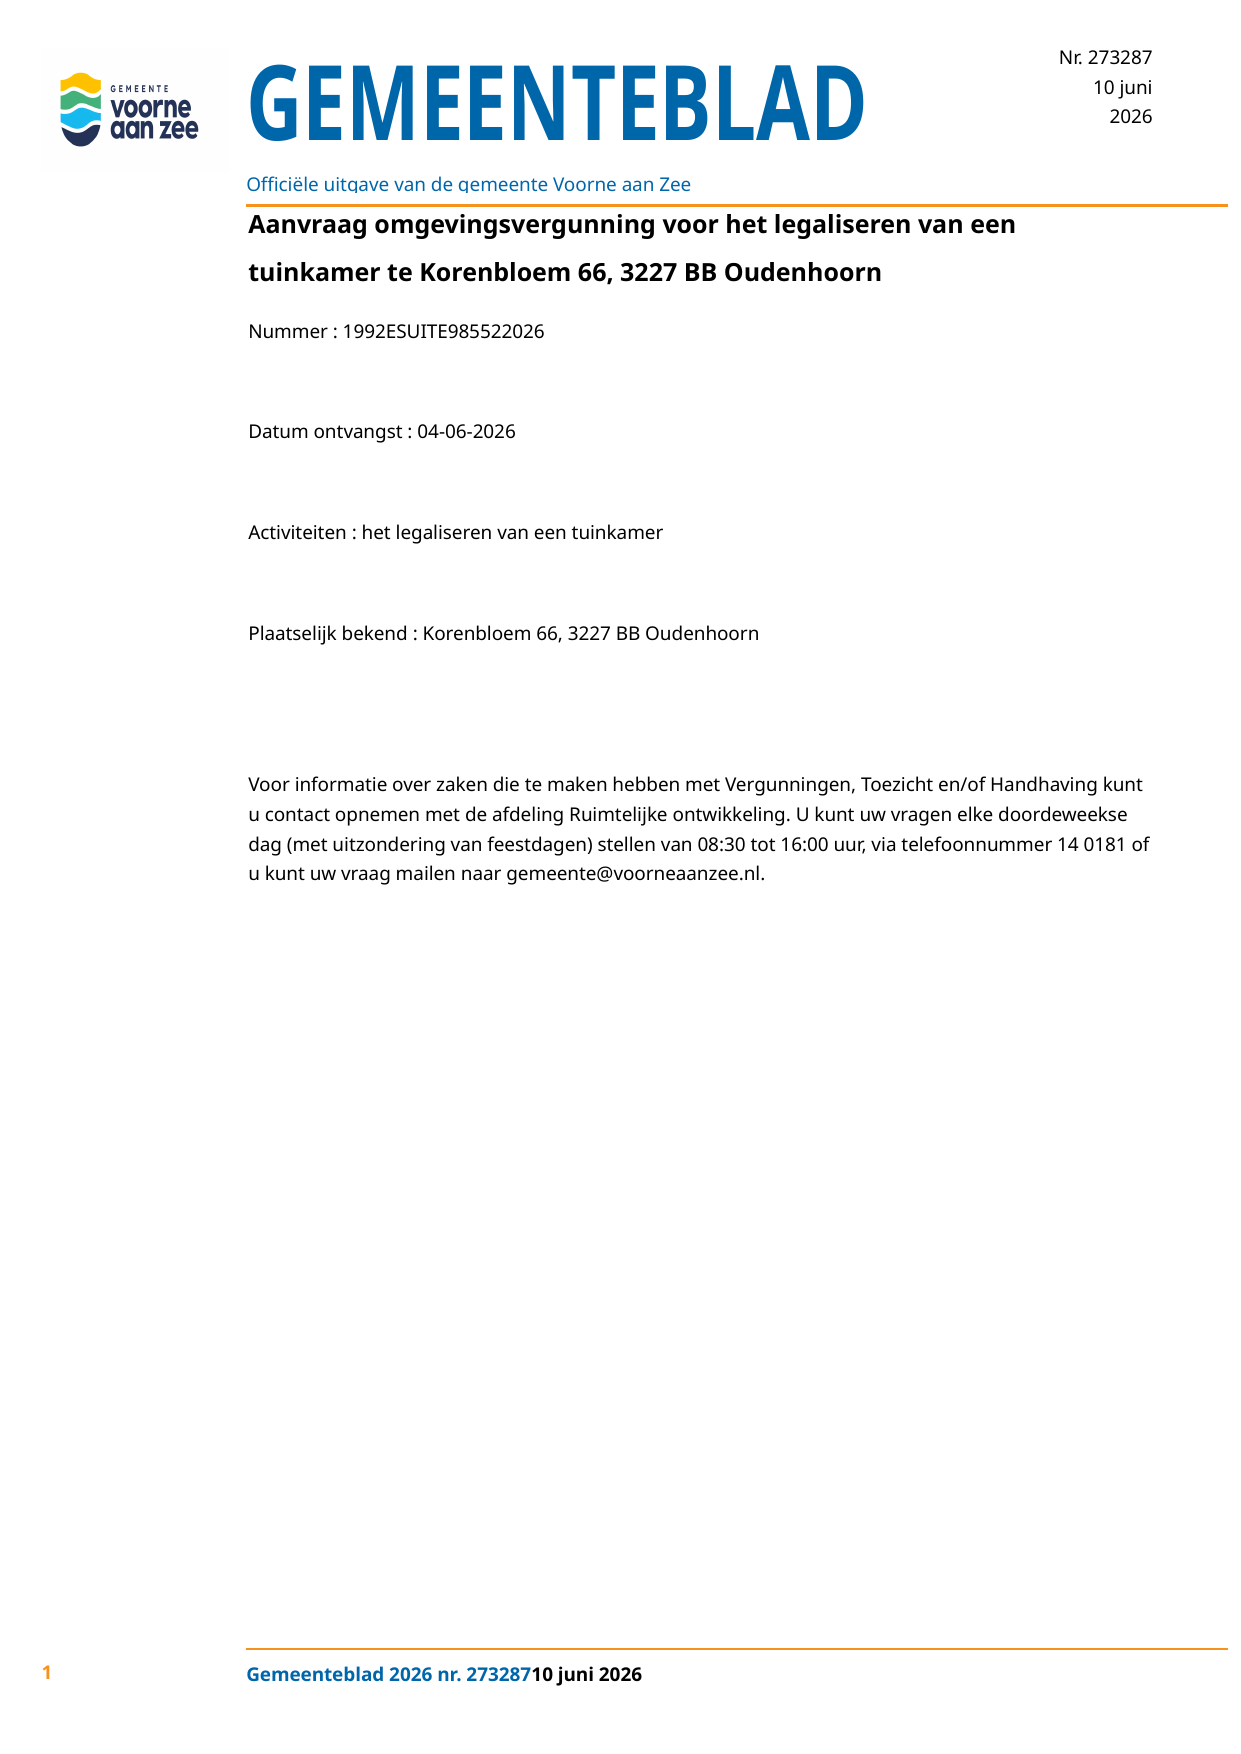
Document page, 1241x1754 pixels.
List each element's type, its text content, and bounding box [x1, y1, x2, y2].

text Voor informatie over zaken die te maken hebben met Vergunningen, Toezicht en/of Handhaving kunt u contact opnemen met de afdeling Ruimtelijke ontwikkeling. U kunt uw vragen elke doordeweekse dag (met uitzondering van feestdagen) stellen van 08:30 tot 16:00 uur, via telefoonnummer 14 0181 of u kunt uw vraag mailen naar gemeente@voorneaanzee.nl. [248, 772, 1152, 886]
text Aanvraag omgevingsvergunning voor het legaliseren van een tuinkamer te Korenbloem 66, 3227 BB Oudenhoorn [248, 207, 1152, 288]
text Nummer : 1992ESUITE985522026 [248, 318, 1152, 344]
text Plaatselijk bekend : Korenbloem 66, 3227 BB Oudenhoorn [248, 620, 1152, 646]
text Activiteiten : het legaliseren van een tuinkamer [248, 519, 1152, 545]
text Datum ontvangst : 04-06-2026 [248, 419, 1152, 444]
picture [41, 47, 231, 172]
